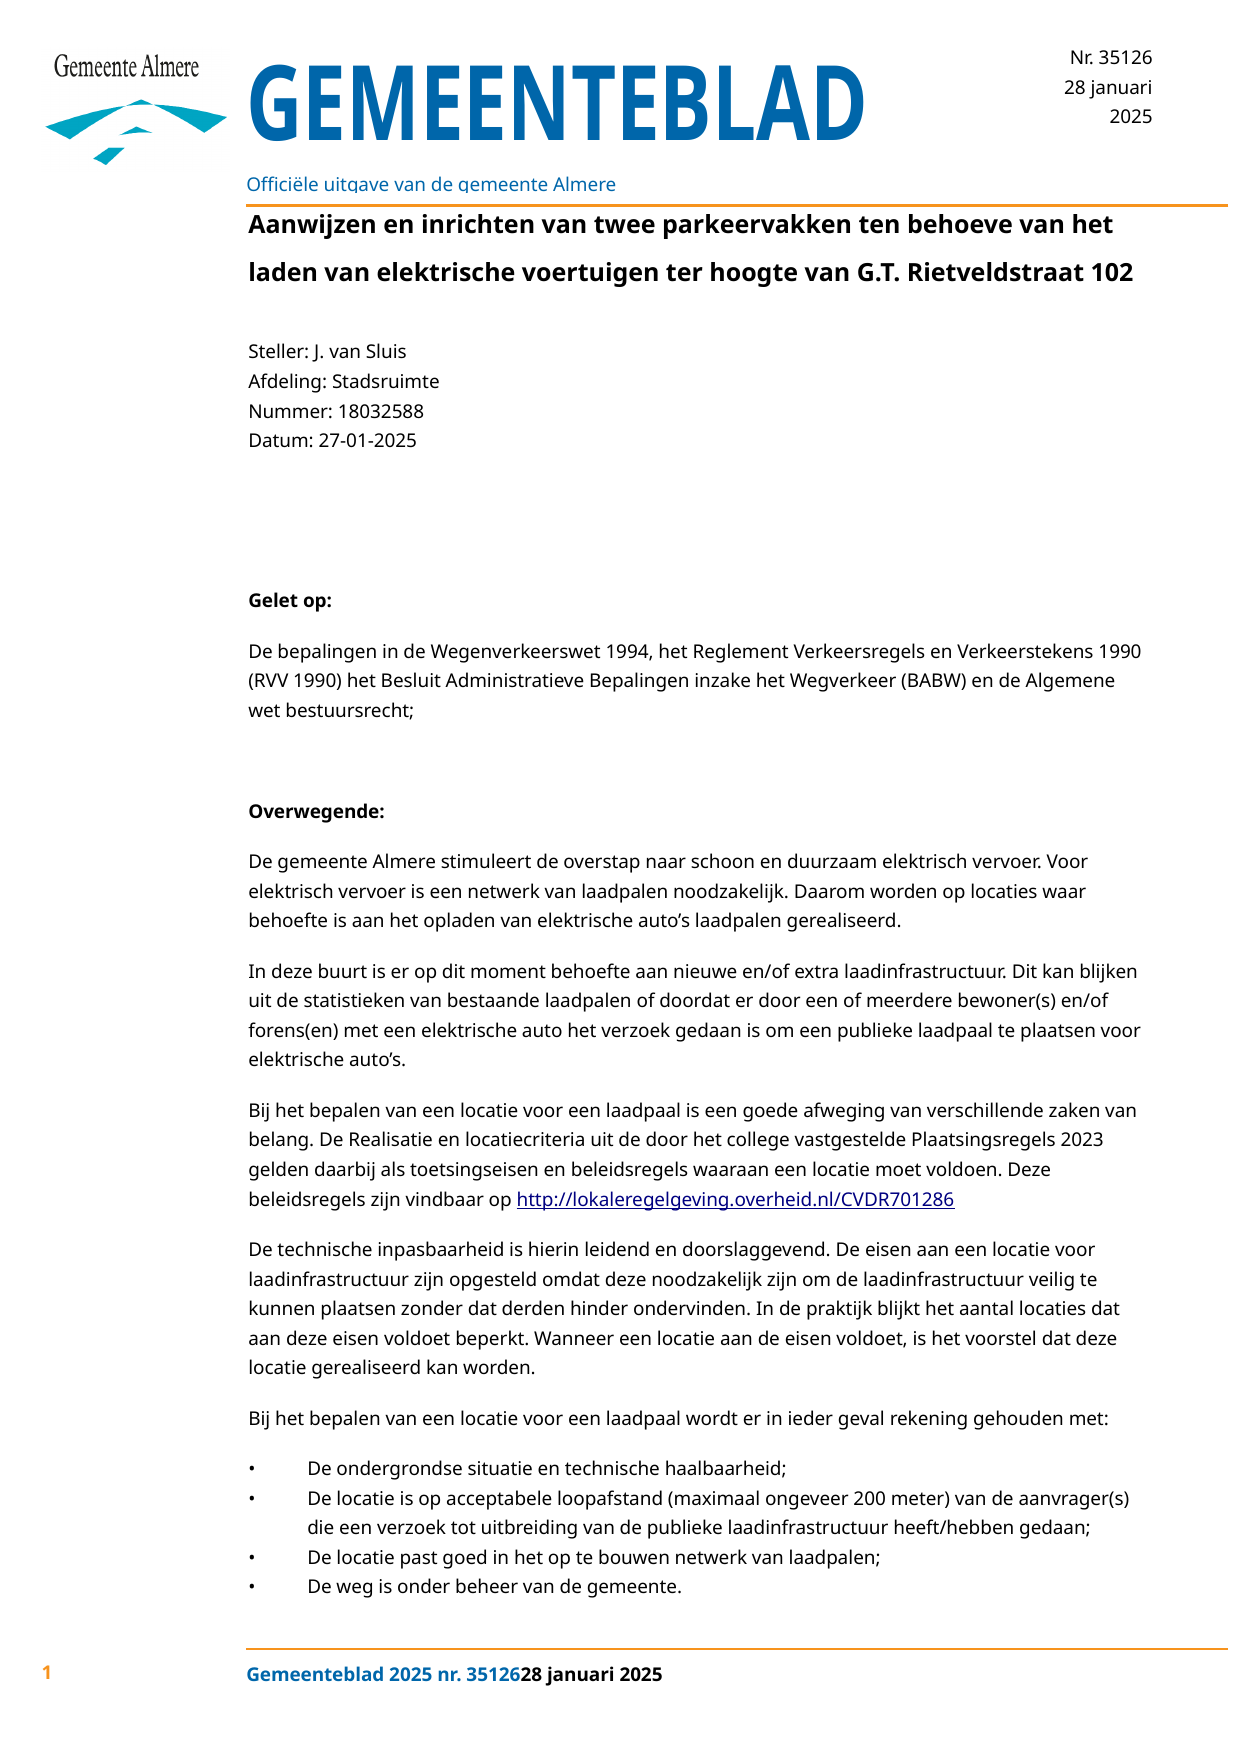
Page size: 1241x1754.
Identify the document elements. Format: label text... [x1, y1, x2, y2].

text Nummer: 18032588 [248, 398, 1152, 423]
picture [41, 47, 231, 172]
text De gemeente Almere stimuleert de overstap naar schoon en duurzaam elektrisch vervoer. Voor elektrisch vervoer is een netwerk van laadpalen noodzakelijk. Daarom worden op locaties waar behoefte is aan het opladen van elektrische auto’s laadpalen gerealiseerd. [248, 848, 1152, 933]
text Datum: 27-01-2025 [248, 427, 1152, 453]
list De weg is onder beheer van de gemeente. [248, 1574, 1152, 1599]
list De locatie past goed in het op te bouwen netwerk van laadpalen; [248, 1544, 1152, 1570]
text Afdeling: Stadsruimte [248, 368, 1152, 394]
text Bij het bepalen van een locatie voor een laadpaal wordt er in ieder geval rekening gehouden met: [248, 1405, 1152, 1431]
list De ondergrondse situatie en technische haalbaarheid; [248, 1455, 1152, 1481]
text In deze buurt is er op dit moment behoefte aan nieuwe en/of extra laadinfrastructuur. Dit kan blijken uit de statistieken van bestaande laadpalen of doordat er door een of meerdere bewoner(s) en/of forens(en) met een elektrische auto het verzoek gedaan is om een publieke laadpaal te plaatsen voor elektrische auto’s. [248, 958, 1152, 1072]
text De technische inpasbaarheid is hierin leidend en doorslaggevend. De eisen aan een locatie voor laadinfrastructuur zijn opgesteld omdat deze noodzakelijk zijn om de laadinfrastructuur veilig te kunnen plaatsen zonder dat derden hinder ondervinden. In de praktijk blijkt het aantal locaties dat aan deze eisen voldoet beperkt. Wanneer een locatie aan de eisen voldoet, is het voorstel dat deze locatie gerealiseerd kan worden. [248, 1236, 1152, 1380]
text Overwegende: [248, 798, 1152, 823]
list De locatie is op acceptabele loopafstand (maximaal ongeveer 200 meter) van de aanvrager(s) die een verzoek tot uitbreiding van de publieke laadinfrastructuur heeft/hebben gedaan; [248, 1485, 1152, 1540]
text Bij het bepalen van een locatie voor een laadpaal is een goede afweging van verschillende zaken van belang. De Realisatie en locatiecriteria uit de door het college vastgestelde Plaatsingsregels 2023 gelden daarbij als toetsingseisen en beleidsregels waaraan een locatie moet voldoen. Deze beleidsregels zijn vindbaar op http://lokaleregelgeving.overheid.nl/CVDR701286 [248, 1097, 1152, 1211]
text Gelet op: [248, 587, 1152, 613]
text Steller: J. van Sluis [248, 339, 1152, 364]
text De bepalingen in de Wegenverkeerswet 1994, het Reglement Verkeersregels en Verkeerstekens 1990 (RVV 1990) het Besluit Administratieve Bepalingen inzake het Wegverkeer (BABW) en de Algemene wet bestuursrecht; [248, 638, 1152, 723]
text Aanwijzen en inrichten van twee parkeervakken ten behoeve van het laden van elektrische voertuigen ter hoogte van G.T. Rietveldstraat 102 [248, 207, 1152, 288]
